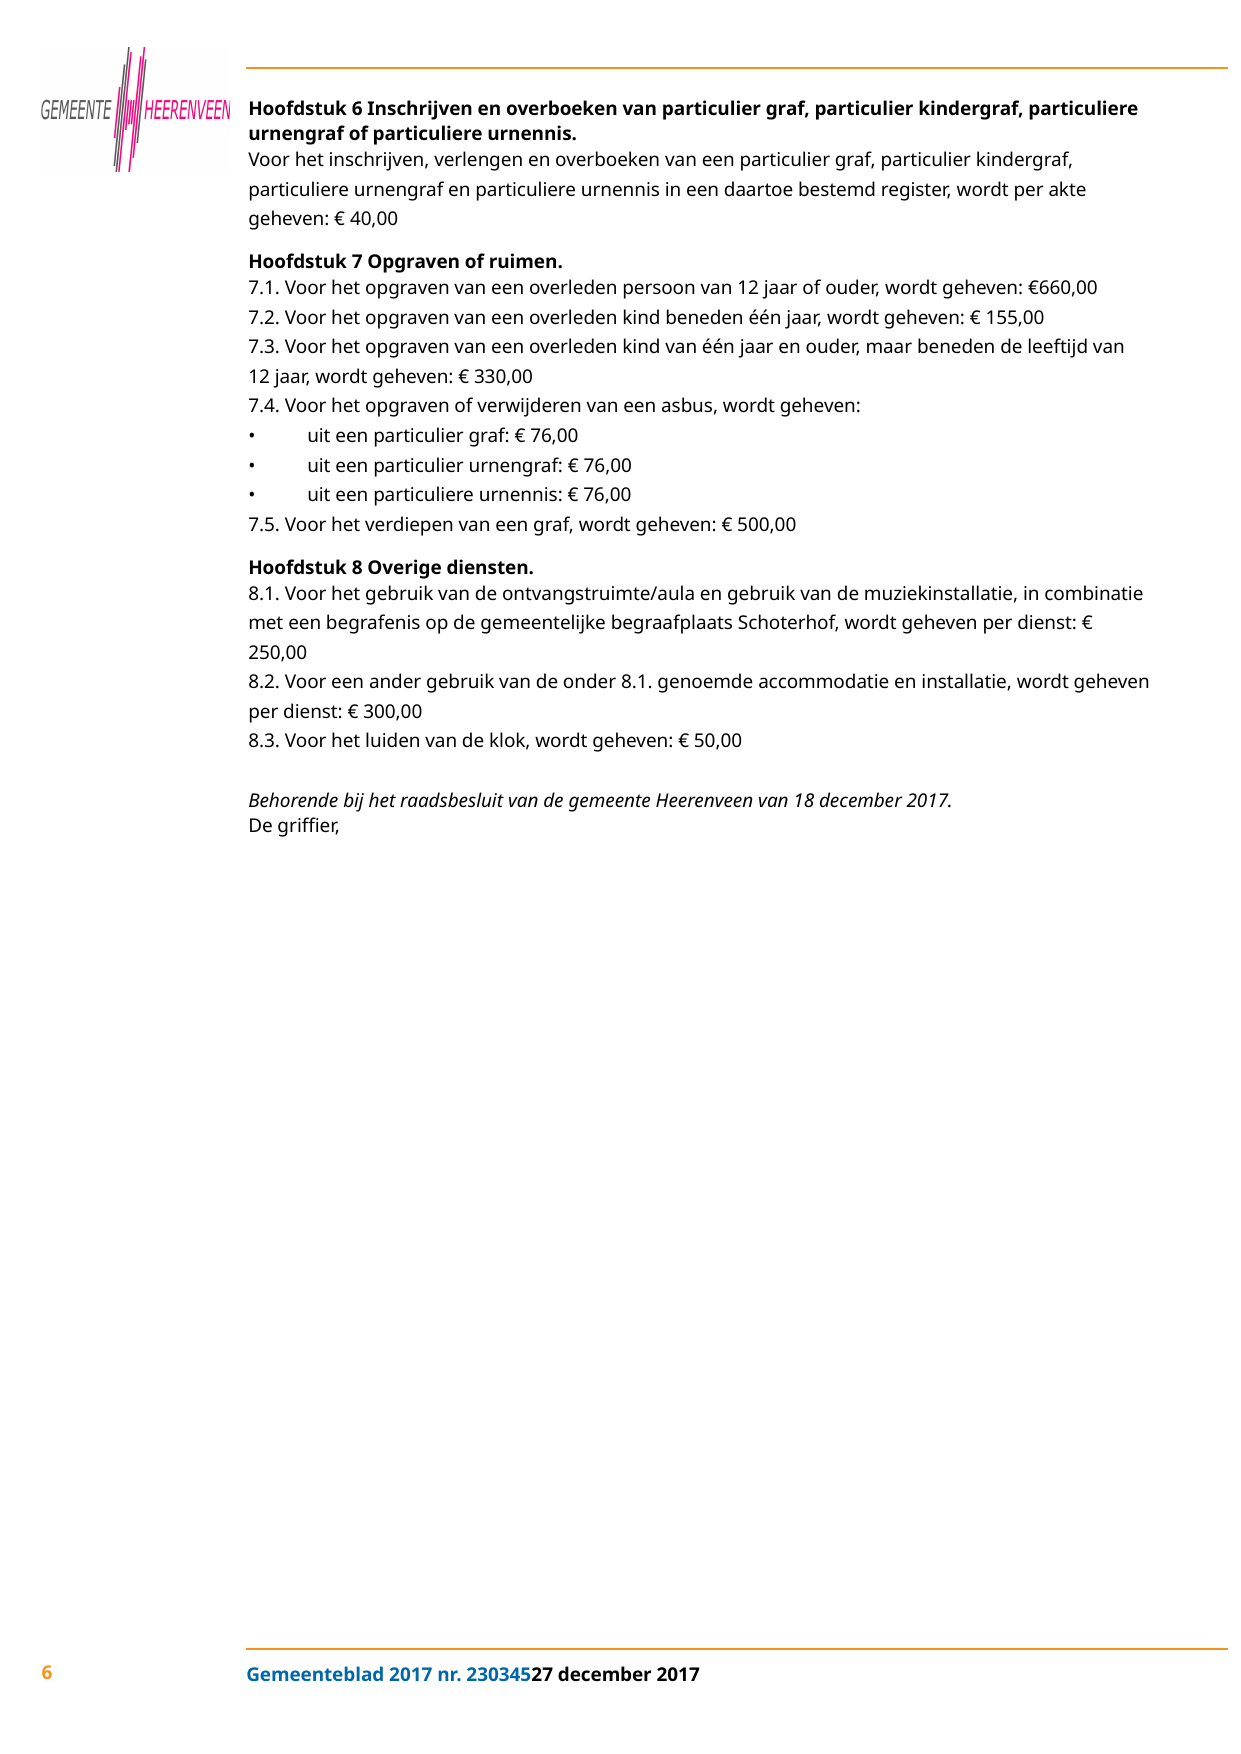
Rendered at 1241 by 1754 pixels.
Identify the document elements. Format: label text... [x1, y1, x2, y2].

text Hoofdstuk 6 Inschrijven en overboeken van particulier graf, particulier kindergraf, particuliere urnengraf of particuliere urnennis. [248, 95, 1152, 146]
text 8.3. Voor het luiden van de klok, wordt geheven: € 50,00 [248, 728, 1152, 753]
list uit een particulier graf: € 76,00 [248, 422, 1152, 448]
text 7.3. Voor het opgraven van een overleden kind van één jaar en ouder, maar beneden de leeftijd van 12 jaar, wordt geheven: € 330,00 [248, 333, 1152, 389]
text Hoofdstuk 8 Overige diensten. [248, 554, 1152, 580]
text 7.4. Voor het opgraven of verwijderen van een asbus, wordt geheven: [248, 393, 1152, 418]
text 8.2. Voor een ander gebruik van de onder 8.1. genoemde accommodatie en installatie, wordt geheven per dienst: € 300,00 [248, 668, 1152, 724]
text Hoofdstuk 7 Opgraven of ruimen. [248, 248, 1152, 274]
text 8.1. Voor het gebruik van de ontvangstruimte/aula en gebruik van de muziekinstallatie, in combinatie met een begrafenis op de gemeentelijke begraafplaats Schoterhof, wordt geheven per dienst: € 250,00 [248, 580, 1152, 665]
text 7.2. Voor het opgraven van een overleden kind beneden één jaar, wordt geheven: € 155,00 [248, 304, 1152, 329]
text Behorende bij het raadsbesluit van de gemeente Heerenveen van 18 december 2017. [248, 787, 1152, 813]
picture [41, 47, 231, 172]
text De griffier, [248, 813, 1152, 838]
text 7.1. Voor het opgraven van een overleden persoon van 12 jaar of ouder, wordt geheven: €660,00 [248, 274, 1152, 300]
text Voor het inschrijven, verlengen en overboeken van een particulier graf, particulier kindergraf, particuliere urnengraf en particuliere urnennis in een daartoe bestemd register, wordt per akte geheven: € 40,00 [248, 146, 1152, 231]
text 7.5. Voor het verdiepen van een graf, wordt geheven: € 500,00 [248, 511, 1152, 537]
list uit een particuliere urnennis: € 76,00 [248, 481, 1152, 507]
list uit een particulier urnengraf: € 76,00 [248, 452, 1152, 477]
